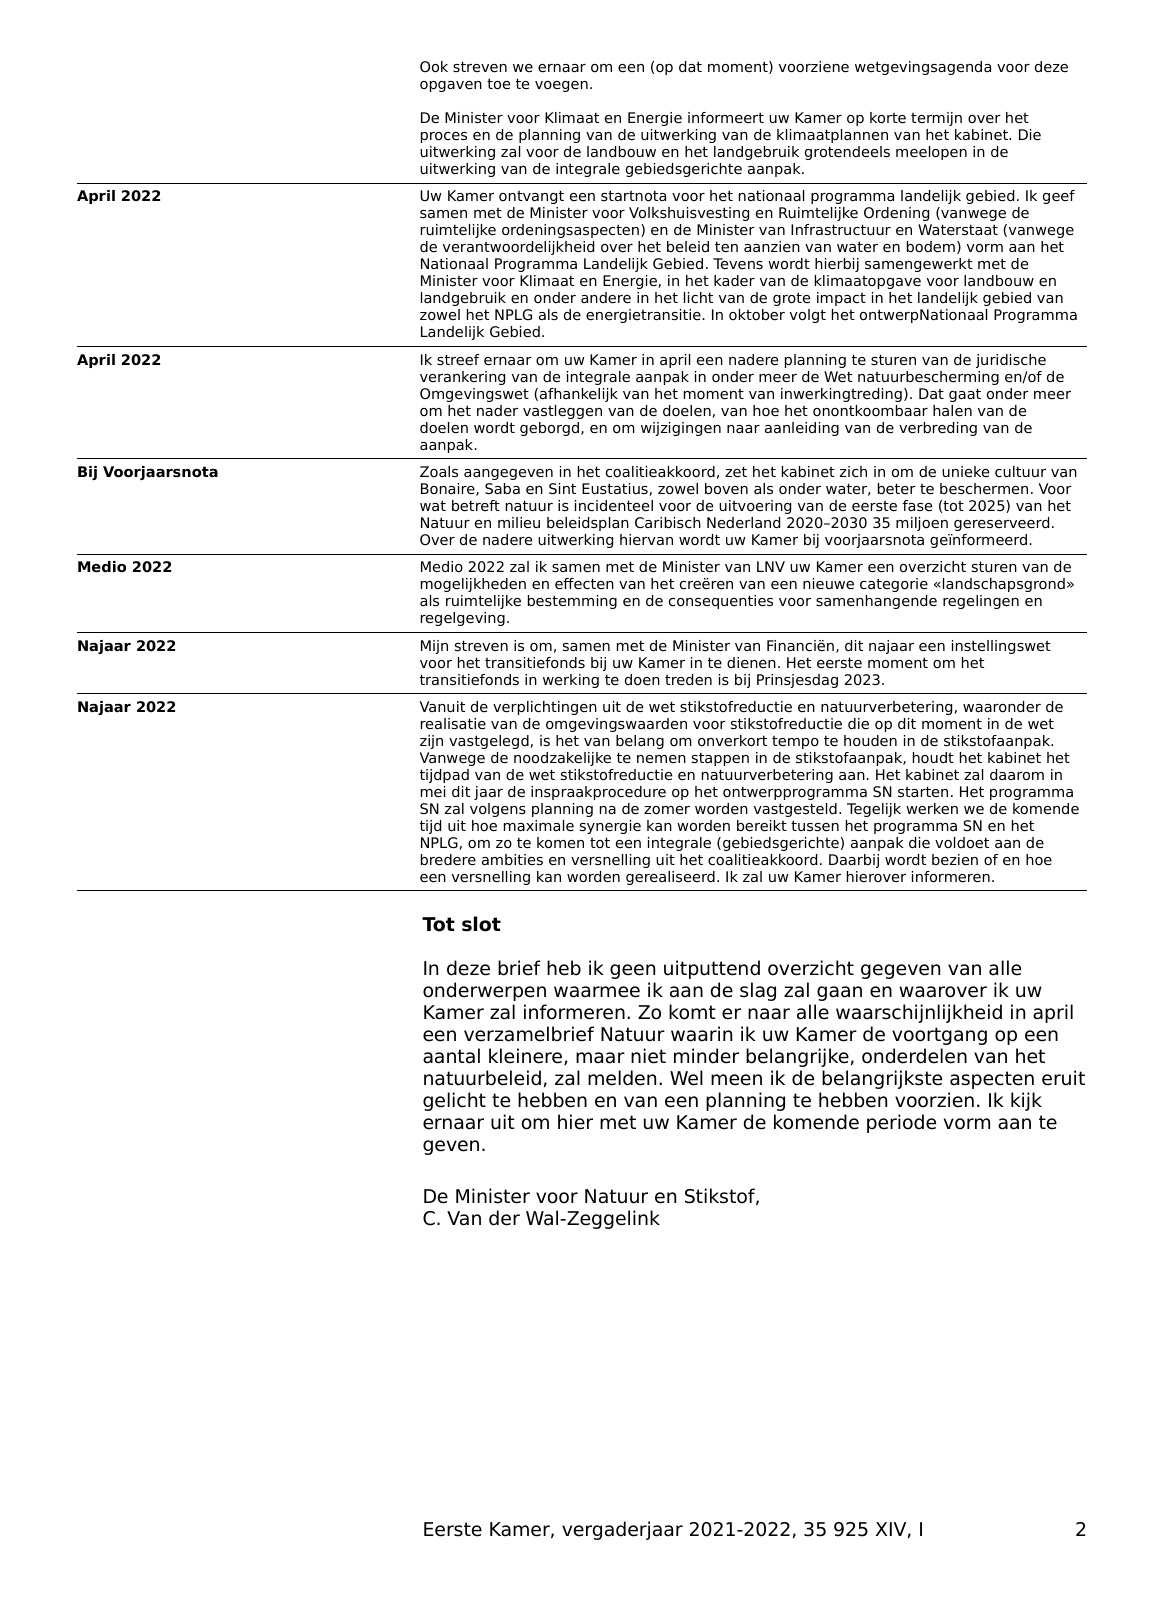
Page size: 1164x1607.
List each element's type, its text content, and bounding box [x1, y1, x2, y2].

table_cell Ik streef ernaar om uw Kamer in april een nadere planning te sturen van de juridische verankering van de integrale aanpak in onder meer de Wet natuurbescherming en/of de Omgevingswet (afhankelijk van het moment van inwerkingtreding). Dat gaat onder meer om het nader vastleggen van de doelen, van hoe het onontkoombaar halen van de doelen wordt geborgd, en om wijzigingen naar aanleiding van de verbreding van de aanpak. [413, 347, 1087, 458]
table_cell Ook streven we ernaar om een (op dat moment) voorziene wetgevingsagenda voor deze opgaven toe te voegen. [413, 59, 1087, 93]
table_cell [77, 93, 413, 110]
text De Minister voor Natuur en Stikstof, C. Van der Wal-Zeggelink [422, 1186, 1087, 1229]
table_cell April 2022 [77, 347, 413, 458]
table_cell [77, 110, 413, 183]
subtitle Tot slot [422, 913, 1087, 936]
table_cell Bij Voorjaarsnota [77, 459, 413, 553]
text In deze brief heb ik geen uitputtend overzicht gegeven van alle onderwerpen waarmee ik aan de slag zal gaan en waarover ik uw Kamer zal informeren. Zo komt er naar alle waarschijnlijkheid in april een verzamelbrief Natuur waarin ik uw Kamer de voortgang op een aantal kleinere, maar niet minder belangrijke, onderdelen van het natuurbeleid, zal melden. Wel meen ik de belangrijkste aspecten eruit gelicht te hebben en van een planning te hebben voorzien. Ik kijk ernaar uit om hier met uw Kamer de komende periode vorm aan te geven. [422, 958, 1087, 1156]
table_cell Uw Kamer ontvangt een startnota voor het nationaal programma landelijk gebied. Ik geef samen met de Minister voor Volkshuisvesting en Ruimtelijke Ordening (vanwege de ruimtelijke ordeningsaspecten) en de Minister van Infrastructuur en Waterstaat (vanwege de verantwoordelijkheid over het beleid ten aanzien van water en bodem) vorm aan het Nationaal Programma Landelijk Gebied. Tevens wordt hierbij samengewerkt met de Minister voor Klimaat en Energie, in het kader van de klimaatopgave voor landbouw en landgebruik en onder andere in het licht van de grote impact in het landelijk gebied van zowel het NPLG als de energietransitie. In oktober volgt het ontwerpNationaal Programma Landelijk Gebied. [413, 184, 1087, 346]
table_cell Medio 2022 [77, 555, 413, 632]
table_cell Najaar 2022 [77, 633, 413, 693]
table_cell Vanuit de verplichtingen uit de wet stikstofreductie en natuurverbetering, waaronder de realisatie van de omgevingswaarden voor stikstofreductie die op dit moment in de wet zijn vastgelegd, is het van belang om onverkort tempo te houden in de stikstofaanpak. Vanwege de noodzakelijke te nemen stappen in de stikstofaanpak, houdt het kabinet het tijdpad van de wet stikstofreductie en natuurverbetering aan. Het kabinet zal daarom in mei dit jaar de inspraakprocedure op het ontwerpprogramma SN starten. Het programma SN zal volgens planning na de zomer worden vastgesteld. Tegelijk werken we de komende tijd uit hoe maximale synergie kan worden bereikt tussen het programma SN en het NPLG, om zo te komen tot een integrale (gebiedsgerichte) aanpak die voldoet aan de bredere ambities en versnelling uit het coalitieakkoord. Daarbij wordt bezien of en hoe een versnelling kan worden gerealiseerd. Ik zal uw Kamer hierover informeren. [413, 694, 1087, 890]
table_cell De Minister voor Klimaat en Energie informeert uw Kamer op korte termijn over het proces en de planning van de uitwerking van de klimaatplannen van het kabinet. Die uitwerking zal voor de landbouw en het landgebruik grotendeels meelopen in de uitwerking van de integrale gebiedsgerichte aanpak. [413, 110, 1087, 183]
table_cell Najaar 2022 [77, 694, 413, 890]
table_cell Zoals aangegeven in het coalitieakkoord, zet het kabinet zich in om de unieke cultuur van Bonaire, Saba en Sint Eustatius, zowel boven als onder water, beter te beschermen. Voor wat betreft natuur is incidenteel voor de uitvoering van de eerste fase (tot 2025) van het Natuur en milieu beleidsplan Caribisch Nederland 2020–2030 35 miljoen gereserveerd. Over de nadere uitwerking hiervan wordt uw Kamer bij voorjaarsnota geïnformeerd. [413, 459, 1087, 553]
table_cell [77, 59, 413, 93]
table_cell [413, 93, 1087, 110]
table_cell April 2022 [77, 184, 413, 346]
table_cell Mijn streven is om, samen met de Minister van Financiën, dit najaar een instellingswet voor het transitiefonds bij uw Kamer in te dienen. Het eerste moment om het transitiefonds in werking te doen treden is bij Prinsjesdag 2023. [413, 633, 1087, 693]
table_cell Medio 2022 zal ik samen met de Minister van LNV uw Kamer een overzicht sturen van de mogelijkheden en effecten van het creëren van een nieuwe categorie «landschapsgrond» als ruimtelijke bestemming en de consequenties voor samenhangende regelingen en regelgeving. [413, 555, 1087, 632]
